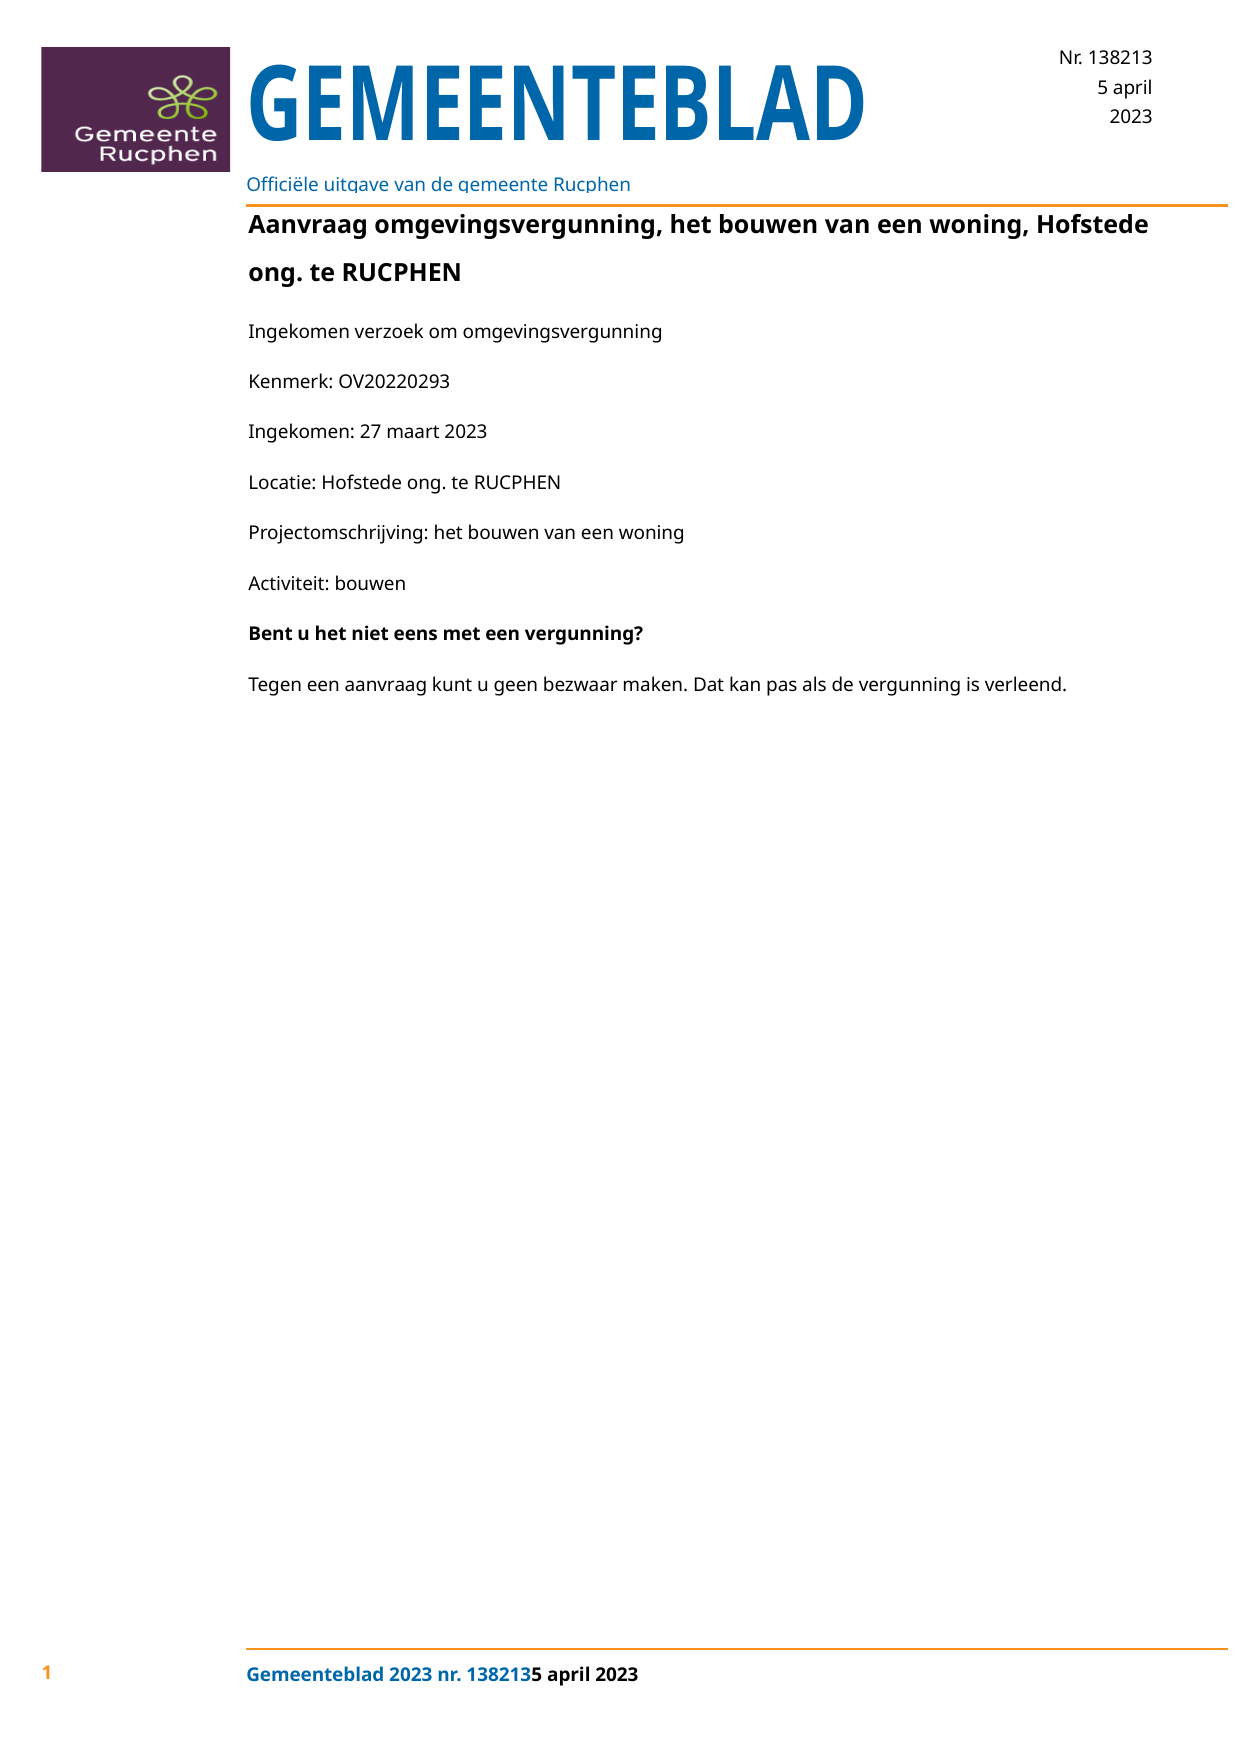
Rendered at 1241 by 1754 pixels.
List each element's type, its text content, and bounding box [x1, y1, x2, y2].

text Tegen een aanvraag kunt u geen bezwaar maken. Dat kan pas als de vergunning is verleend. [248, 671, 1152, 697]
text Aanvraag omgevingsvergunning, het bouwen van een woning, Hofstede ong. te RUCPHEN [248, 207, 1152, 288]
text Ingekomen verzoek om omgevingsvergunning [248, 318, 1152, 344]
text Projectomschrijving: het bouwen van een woning [248, 519, 1152, 545]
text Bent u het niet eens met een vergunning? [248, 620, 1152, 646]
text Locatie: Hofstede ong. te RUCPHEN [248, 469, 1152, 495]
text Kenmerk: OV20220293 [248, 368, 1152, 394]
text Ingekomen: 27 maart 2023 [248, 419, 1152, 444]
text Activiteit: bouwen [248, 570, 1152, 596]
picture [41, 47, 231, 172]
